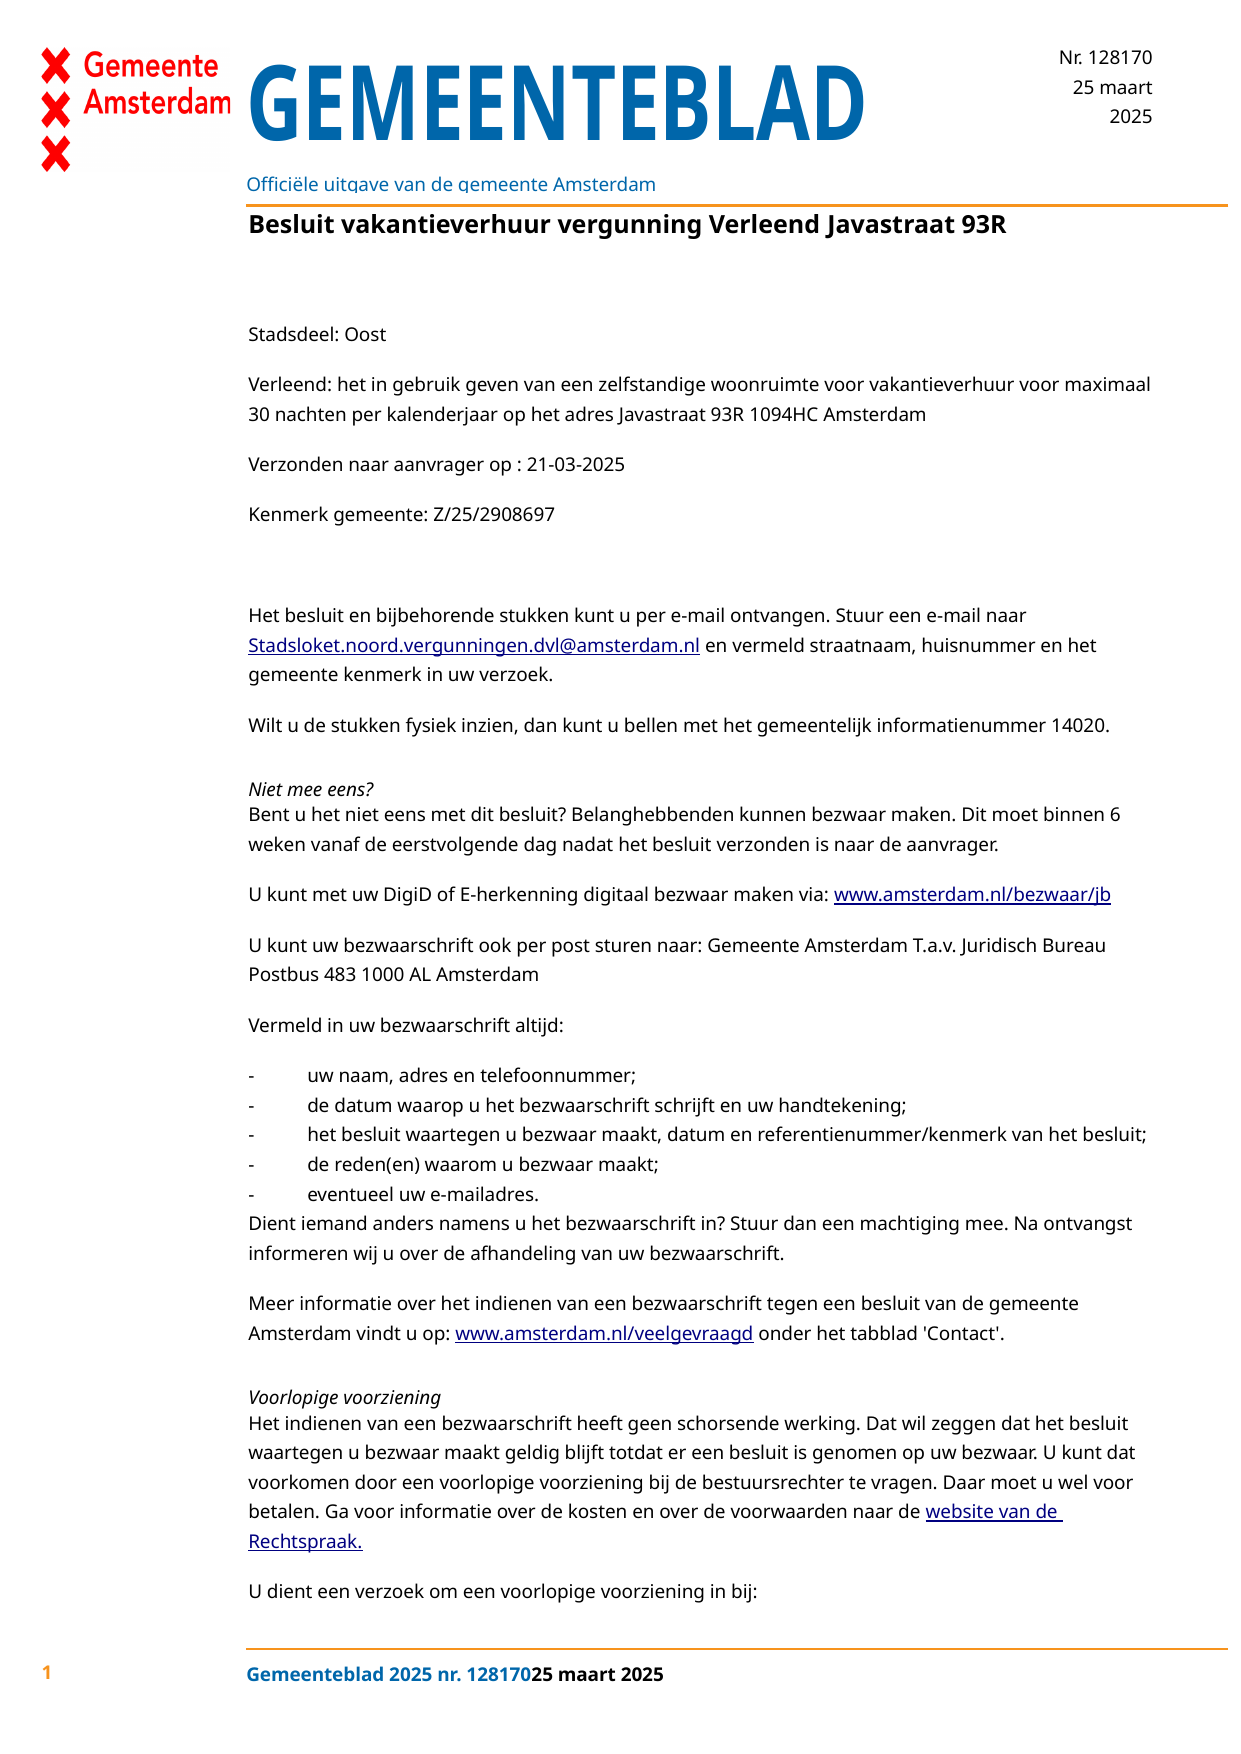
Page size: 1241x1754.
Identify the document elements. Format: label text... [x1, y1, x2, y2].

list de reden(en) waarom u bezwaar maakt; [248, 1151, 1152, 1177]
text Dient iemand anders namens u het bezwaarschrift in? Stuur dan een machtiging mee. Na ontvangst informeren wij u over de afhandeling van uw bezwaarschrift. [248, 1210, 1152, 1266]
text Bent u het niet eens met dit besluit? Belanghebbenden kunnen bezwaar maken. Dit moet binnen 6 weken vanaf de eerstvolgende dag nadat het besluit verzonden is naar de aanvrager. [248, 802, 1152, 857]
text Meer informatie over het indienen van een bezwaarschrift tegen een besluit van de gemeente Amsterdam vindt u op: www.amsterdam.nl/veelgevraagd onder het tabblad 'Contact'. [248, 1290, 1152, 1346]
text Het besluit en bijbehorende stukken kunt u per e-mail ontvangen. Stuur een e-mail naar Stadsloket.noord.vergunningen.dvl@amsterdam.nl en vermeld straatnaam, huisnummer en het gemeente kenmerk in uw verzoek. [248, 602, 1152, 687]
text Het indienen van een bezwaarschrift heeft geen schorsende werking. Dat wil zeggen dat het besluit waartegen u bezwaar maakt geldig blijft totdat er een besluit is genomen op uw bezwaar. U kunt dat voorkomen door een voorlopige voorziening bij de bestuursrechter te vragen. Daar moet u wel voor betalen. Ga voor informatie over de kosten en over de voorwaarden naar de website van de Rechtspraak. [248, 1410, 1152, 1554]
text Verleend: het in gebruik geven van een zelfstandige woonruimte voor vakantieverhuur voor maximaal 30 nachten per kalenderjaar op het adres Javastraat 93R 1094HC Amsterdam [248, 371, 1152, 426]
text Besluit vakantieverhuur vergunning Verleend Javastraat 93R [248, 207, 1152, 241]
text U kunt met uw DigiD of E-herkenning digitaal bezwaar maken via: www.amsterdam.nl/bezwaar/jb [248, 882, 1152, 907]
text Vermeld in uw bezwaarschrift altijd: [248, 1012, 1152, 1038]
text U dient een verzoek om een voorlopige voorziening in bij: [248, 1578, 1152, 1604]
list de datum waarop u het bezwaarschrift schrijft en uw handtekening; [248, 1092, 1152, 1118]
list eventueel uw e-mailadres. [248, 1181, 1152, 1207]
list uw naam, adres en telefoonnummer; [248, 1062, 1152, 1088]
text U kunt uw bezwaarschrift ook per post sturen naar: Gemeente Amsterdam T.a.v. Juridisch Bureau Postbus 483 1000 AL Amsterdam [248, 932, 1152, 987]
text Stadsdeel: Oost [248, 321, 1152, 346]
text Wilt u de stukken fysiek inzien, dan kunt u bellen met het gemeentelijk informatienummer 14020. [248, 712, 1152, 738]
text Verzonden naar aanvrager op : 21-03-2025 [248, 451, 1152, 477]
picture [41, 47, 231, 172]
text Niet mee eens? [248, 776, 1152, 802]
list het besluit waartegen u bezwaar maakt, datum en referentienummer/kenmerk van het besluit; [248, 1122, 1152, 1147]
text Kenmerk gemeente: Z/25/2908697 [248, 502, 1152, 527]
text Voorlopige voorziening [248, 1384, 1152, 1410]
